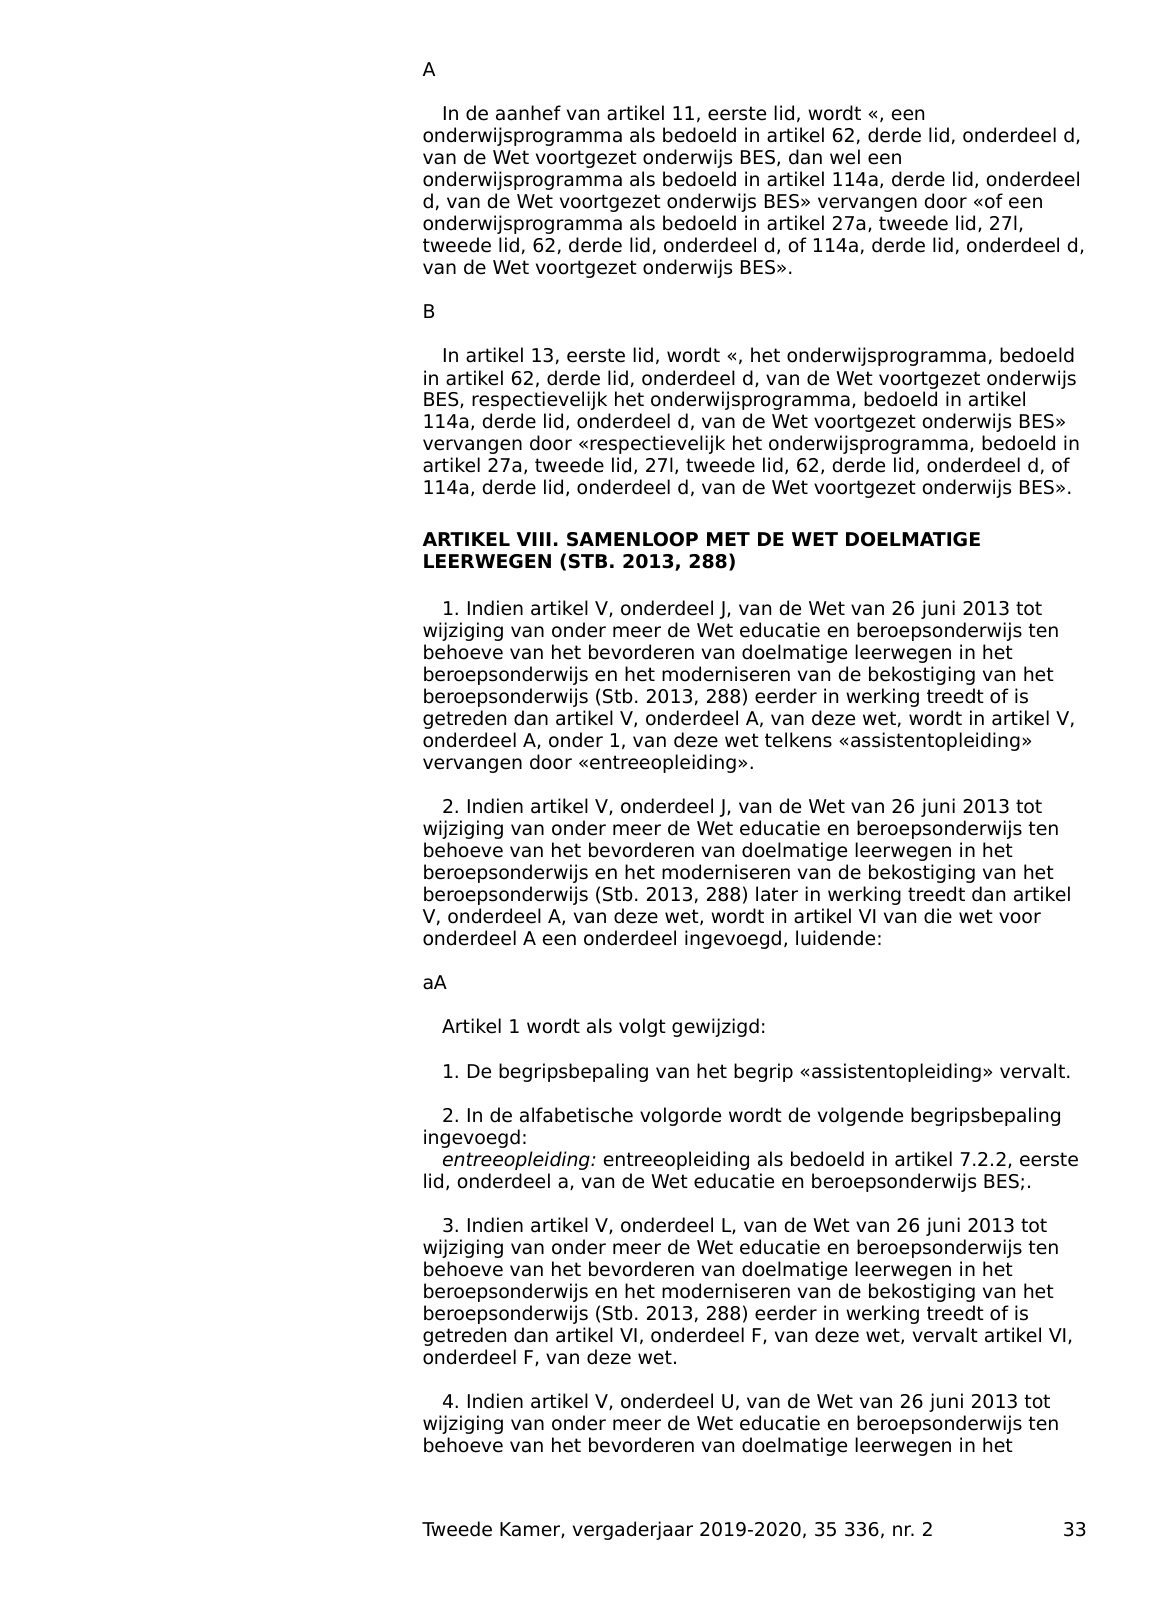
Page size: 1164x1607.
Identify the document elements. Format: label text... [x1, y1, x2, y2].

text 1. Indien artikel V, onderdeel J, van de Wet van 26 juni 2013 tot wijziging van onder meer de Wet educatie en beroepsonderwijs ten behoeve van het bevorderen van doelmatige leerwegen in het beroepsonderwijs en het moderniseren van de bekostiging van het beroepsonderwijs (Stb. 2013, 288) eerder in werking treedt of is getreden dan artikel V, onderdeel A, van deze wet, wordt in artikel V, onderdeel A, onder 1, van deze wet telkens «assistentopleiding» vervangen door «entreeopleiding». [422, 598, 1087, 774]
text B [422, 301, 1087, 323]
subtitle ARTIKEL VIII. SAMENLOOP MET DE WET DOELMATIGE LEERWEGEN (STB. 2013, 288) [422, 529, 1087, 573]
text 2. In de alfabetische volgorde wordt de volgende begripsbepaling ingevoegd: [422, 1105, 1087, 1149]
text A [422, 59, 1087, 81]
text entreeopleiding: entreeopleiding als bedoeld in artikel 7.2.2, eerste lid, onderdeel a, van de Wet educatie en beroepsonderwijs BES;. [422, 1149, 1087, 1193]
text In de aanhef van artikel 11, eerste lid, wordt «, een onderwijsprogramma als bedoeld in artikel 62, derde lid, onderdeel d, van de Wet voortgezet onderwijs BES, dan wel een onderwijsprogramma als bedoeld in artikel 114a, derde lid, onderdeel d, van de Wet voortgezet onderwijs BES» vervangen door «of een onderwijsprogramma als bedoeld in artikel 27a, tweede lid, 27l, tweede lid, 62, derde lid, onderdeel d, of 114a, derde lid, onderdeel d, van de Wet voortgezet onderwijs BES». [422, 103, 1087, 279]
text 4. Indien artikel V, onderdeel U, van de Wet van 26 juni 2013 tot wijziging van onder meer de Wet educatie en beroepsonderwijs ten behoeve van het bevorderen van doelmatige leerwegen in het [422, 1391, 1087, 1457]
text 1. De begripsbepaling van het begrip «assistentopleiding» vervalt. [422, 1061, 1087, 1083]
text aA [422, 972, 1087, 994]
text 3. Indien artikel V, onderdeel L, van de Wet van 26 juni 2013 tot wijziging van onder meer de Wet educatie en beroepsonderwijs ten behoeve van het bevorderen van doelmatige leerwegen in het beroepsonderwijs en het moderniseren van de bekostiging van het beroepsonderwijs (Stb. 2013, 288) eerder in werking treedt of is getreden dan artikel VI, onderdeel F, van deze wet, vervalt artikel VI, onderdeel F, van deze wet. [422, 1215, 1087, 1369]
text In artikel 13, eerste lid, wordt «, het onderwijsprogramma, bedoeld in artikel 62, derde lid, onderdeel d, van de Wet voortgezet onderwijs BES, respectievelijk het onderwijsprogramma, bedoeld in artikel 114a, derde lid, onderdeel d, van de Wet voortgezet onderwijs BES» vervangen door «respectievelijk het onderwijsprogramma, bedoeld in artikel 27a, tweede lid, 27l, tweede lid, 62, derde lid, onderdeel d, of 114a, derde lid, onderdeel d, van de Wet voortgezet onderwijs BES». [422, 345, 1087, 499]
text 2. Indien artikel V, onderdeel J, van de Wet van 26 juni 2013 tot wijziging van onder meer de Wet educatie en beroepsonderwijs ten behoeve van het bevorderen van doelmatige leerwegen in het beroepsonderwijs en het moderniseren van de bekostiging van het beroepsonderwijs (Stb. 2013, 288) later in werking treedt dan artikel V, onderdeel A, van deze wet, wordt in artikel VI van die wet voor onderdeel A een onderdeel ingevoegd, luidende: [422, 796, 1087, 950]
text Artikel 1 wordt als volgt gewijzigd: [422, 1016, 1087, 1038]
